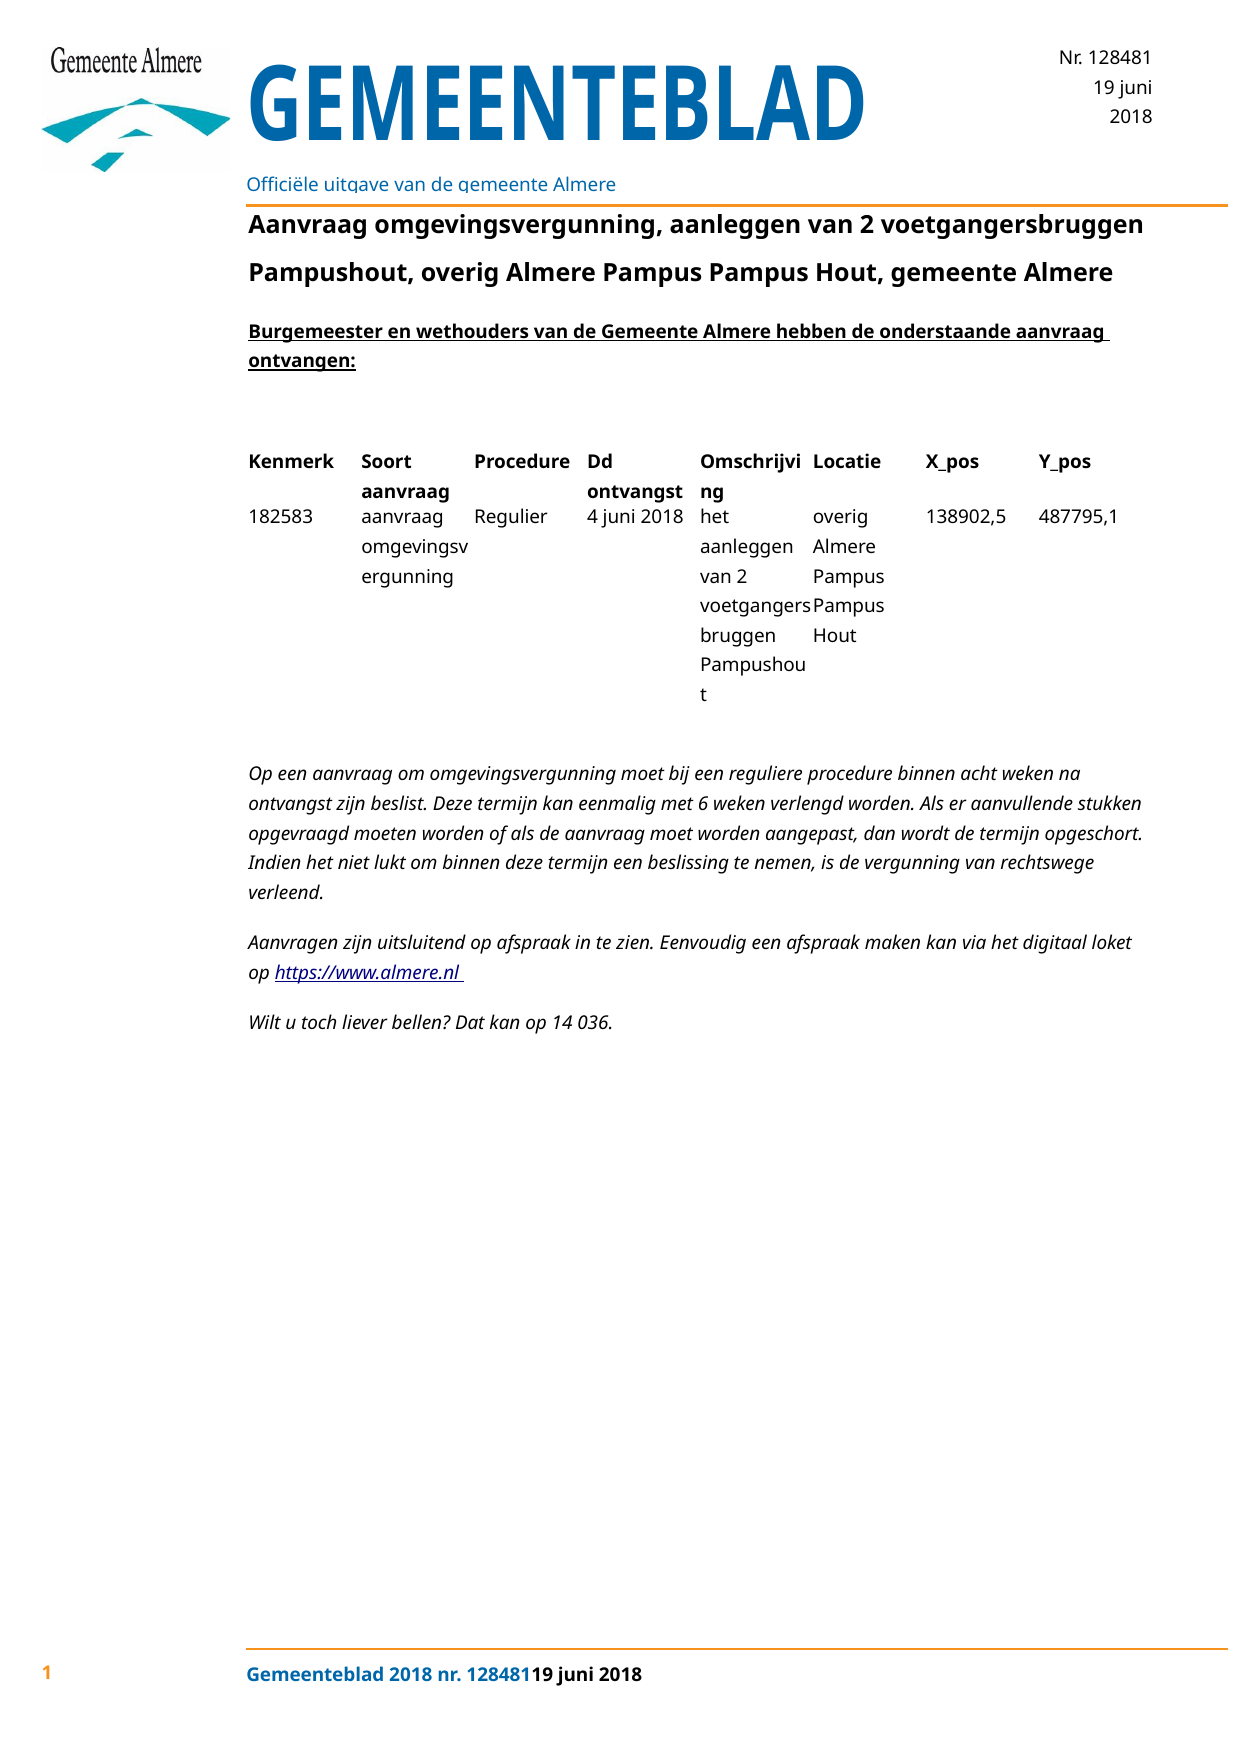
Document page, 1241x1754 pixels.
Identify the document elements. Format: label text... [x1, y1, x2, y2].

table_cell overig Almere Pampus Pampus Hout [813, 504, 926, 707]
text Op een aanvraag om omgevingsvergunning moet bij een reguliere procedure binnen acht weken na ontvangst zijn beslist. Deze termijn kan eenmalig met 6 weken verlengd worden. Als er aanvullende stukken opgevraagd moeten worden of als de aanvraag moet worden aangepast, dan wordt de termijn opgeschort. Indien het niet lukt om binnen deze termijn een beslissing te nemen, is de vergunning van rechtswege verleend. [248, 761, 1152, 905]
table_header X_pos [926, 449, 1038, 504]
text Aanvraag omgevingsvergunning, aanleggen van 2 voetgangersbruggen Pampushout, overig Almere Pampus Pampus Hout, gemeente Almere [248, 207, 1152, 288]
table_cell 182583 [248, 504, 361, 707]
table_header Y_pos [1039, 449, 1152, 504]
table_cell Regulier [474, 504, 587, 707]
table_header Locatie [813, 449, 926, 504]
table_header Dd ontvangst [587, 449, 700, 504]
table_header Procedure [474, 449, 587, 504]
table_cell 4 juni 2018 [587, 504, 700, 707]
table_cell het aanleggen van 2 voetgangersbruggen Pampushout [700, 504, 813, 707]
table_header Soort aanvraag [361, 449, 474, 504]
picture [41, 47, 231, 172]
table_cell aanvraag omgevingsvergunning [361, 504, 474, 707]
table_header Omschrijving [700, 449, 813, 504]
text Aanvragen zijn uitsluitend op afspraak in te zien. Eenvoudig een afspraak maken kan via het digitaal loket op https://www.almere.nl [248, 929, 1152, 985]
table_header Kenmerk [248, 449, 361, 504]
table_cell 138902,5 [926, 504, 1038, 707]
table_cell 487795,1 [1039, 504, 1152, 707]
text Burgemeester en wethouders van de Gemeente Almere hebben de onderstaande aanvraag ontvangen: [248, 318, 1152, 373]
text Wilt u toch liever bellen? Dat kan op 14 036. [248, 1009, 1152, 1035]
